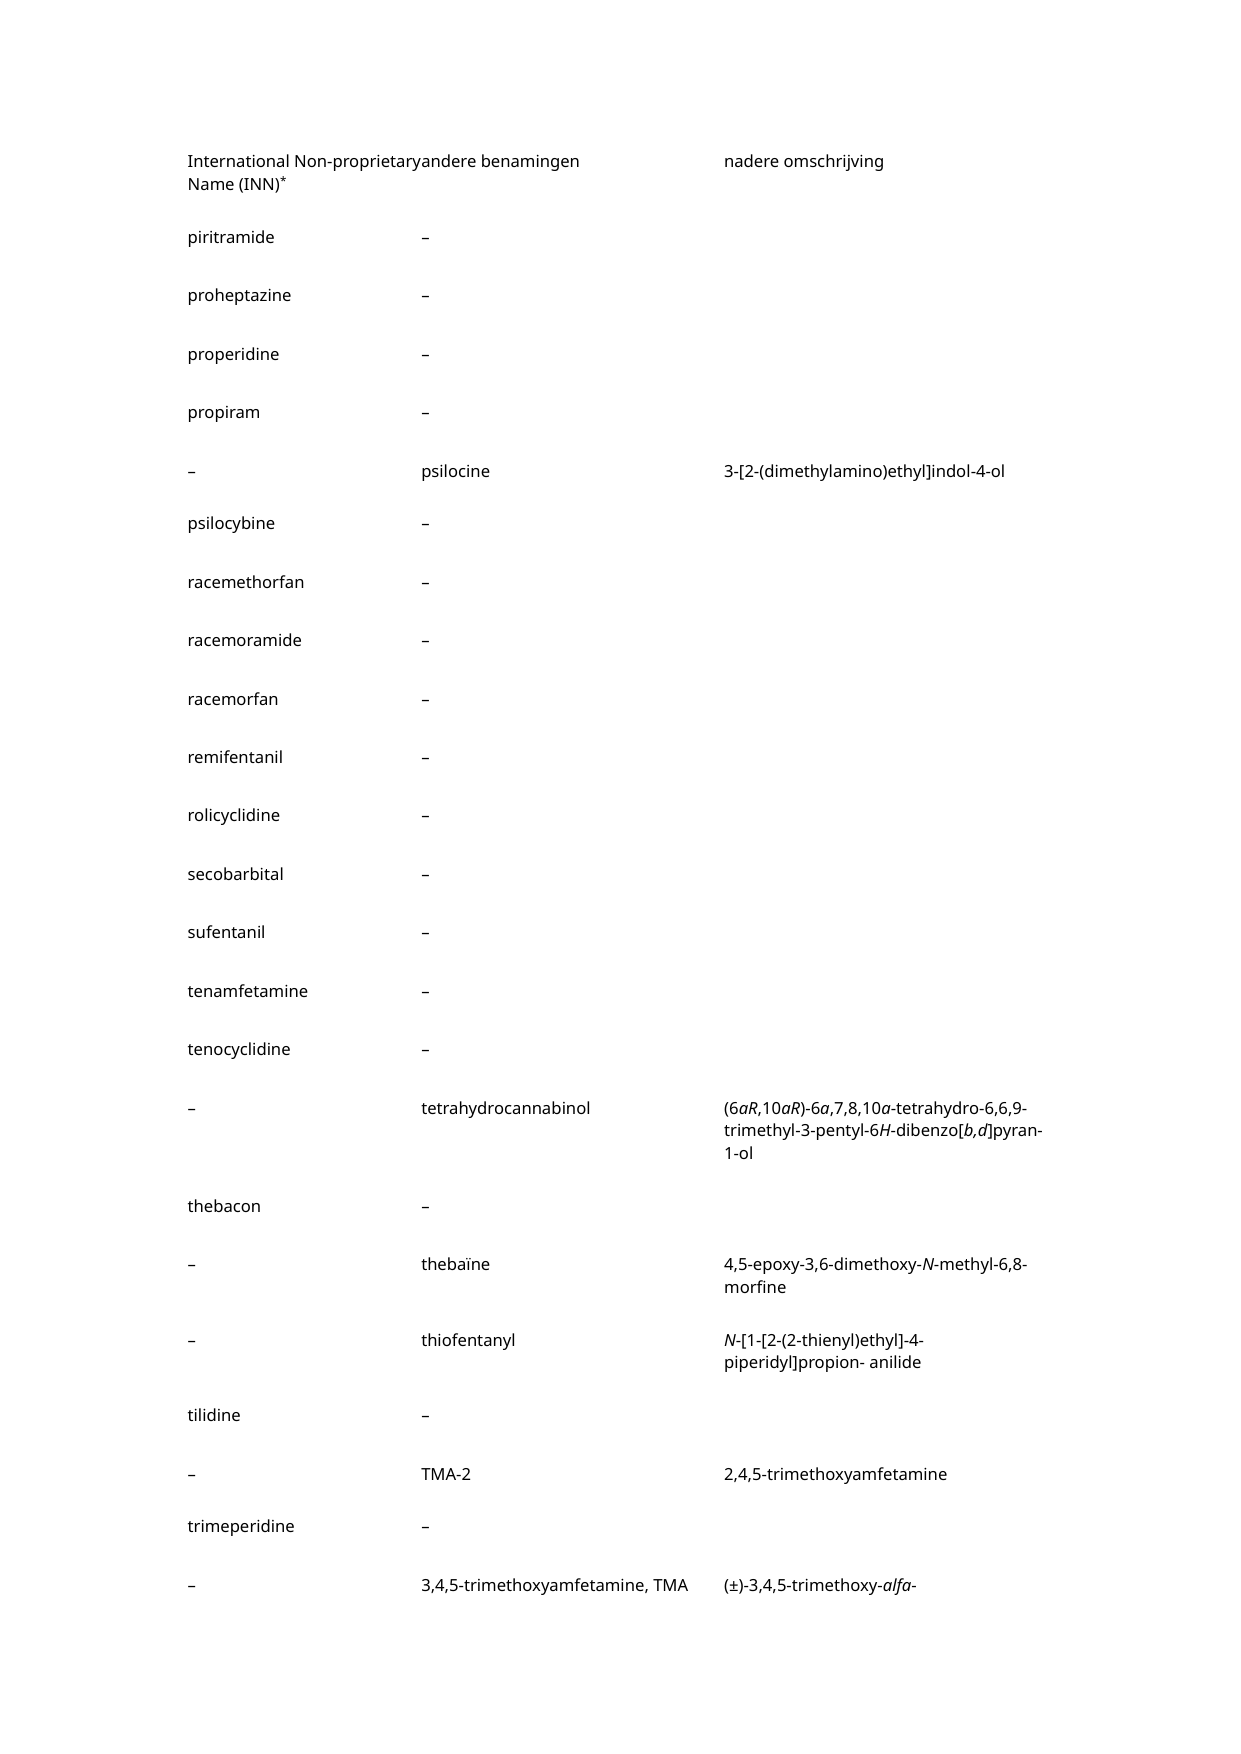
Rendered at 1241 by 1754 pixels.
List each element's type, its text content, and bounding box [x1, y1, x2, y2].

table_cell [724, 629, 1053, 687]
table_cell [724, 1515, 1053, 1573]
table_cell [724, 284, 1053, 342]
table_cell – [421, 284, 724, 342]
table_cell racemoramide [188, 629, 421, 687]
table_cell – [421, 1404, 724, 1462]
table_cell tenocyclidine [188, 1038, 421, 1096]
table_cell rolicyclidine [188, 804, 421, 862]
table_cell propiram [188, 401, 421, 459]
table_cell – [188, 1573, 421, 1596]
table_cell secobarbital [188, 863, 421, 921]
table_cell [724, 863, 1053, 921]
table_cell racemethorfan [188, 570, 421, 629]
table_cell 4,5-epoxy-3,6-dimethoxy-N-methyl-6,8-morfine [724, 1253, 1053, 1328]
table_cell (6aR,10aR)-6a,7,8,10a-tetrahydro-6,6,9-trimethyl-3-pentyl-6H-dibenzo[b,d]pyran-1-ol [724, 1096, 1053, 1194]
table_cell – [421, 570, 724, 629]
table_cell – [421, 225, 724, 284]
table_cell psilocine [421, 459, 724, 512]
table_cell sufentanil [188, 921, 421, 979]
table_cell [724, 401, 1053, 459]
table_cell [724, 570, 1053, 629]
table_cell – [421, 979, 724, 1038]
table_cell TMA-2 [421, 1462, 724, 1515]
table_cell [724, 921, 1053, 979]
table_cell – [421, 687, 724, 746]
table_cell remifentanil [188, 746, 421, 804]
table_cell – [421, 1038, 724, 1096]
table_cell [724, 1038, 1053, 1096]
table_cell (±)-3,4,5-trimethoxy-alfa- [724, 1573, 1053, 1596]
table_cell – [421, 401, 724, 459]
table_header International Non-proprietary Name (INN)* [188, 150, 421, 225]
table_cell thebacon [188, 1194, 421, 1253]
table_cell – [188, 1253, 421, 1328]
table_cell trimeperidine [188, 1515, 421, 1573]
table_cell psilocybine [188, 512, 421, 570]
table_cell [724, 1194, 1053, 1253]
table_cell – [421, 921, 724, 979]
table_cell 3-[2-(dimethylamino)ethyl]indol-4-ol [724, 459, 1053, 512]
table_cell tenamfetamine [188, 979, 421, 1038]
table_cell thebaïne [421, 1253, 724, 1328]
table_cell [724, 512, 1053, 570]
table_cell – [188, 459, 421, 512]
table_cell 2,4,5-trimethoxyamfetamine [724, 1462, 1053, 1515]
table_cell – [421, 629, 724, 687]
table_cell [724, 979, 1053, 1038]
table_cell – [421, 1515, 724, 1573]
table_cell [724, 687, 1053, 746]
table_cell N-[1-[2-(2-thienyl)ethyl]-4-piperidyl]propion- anilide [724, 1328, 1053, 1404]
table_cell – [421, 342, 724, 401]
table_cell – [421, 512, 724, 570]
table_header nadere omschrijving [724, 150, 1053, 225]
table_cell – [421, 804, 724, 862]
table_cell [724, 1404, 1053, 1462]
table_cell [724, 342, 1053, 401]
table_cell properidine [188, 342, 421, 401]
table_cell – [188, 1328, 421, 1404]
table_cell – [188, 1462, 421, 1515]
table_cell thiofentanyl [421, 1328, 724, 1404]
table_cell [724, 225, 1053, 284]
table_cell – [421, 863, 724, 921]
table_header andere benamingen [421, 150, 724, 225]
table_cell – [421, 1194, 724, 1253]
table_cell [724, 804, 1053, 862]
table_cell piritramide [188, 225, 421, 284]
table_cell [724, 746, 1053, 804]
table_cell 3,4,5-trimethoxyamfetamine, TMA [421, 1573, 724, 1596]
table_cell tetrahydrocannabinol [421, 1096, 724, 1194]
table_cell proheptazine [188, 284, 421, 342]
table_cell – [421, 746, 724, 804]
table_cell tilidine [188, 1404, 421, 1462]
table_cell racemorfan [188, 687, 421, 746]
table_cell – [188, 1096, 421, 1194]
